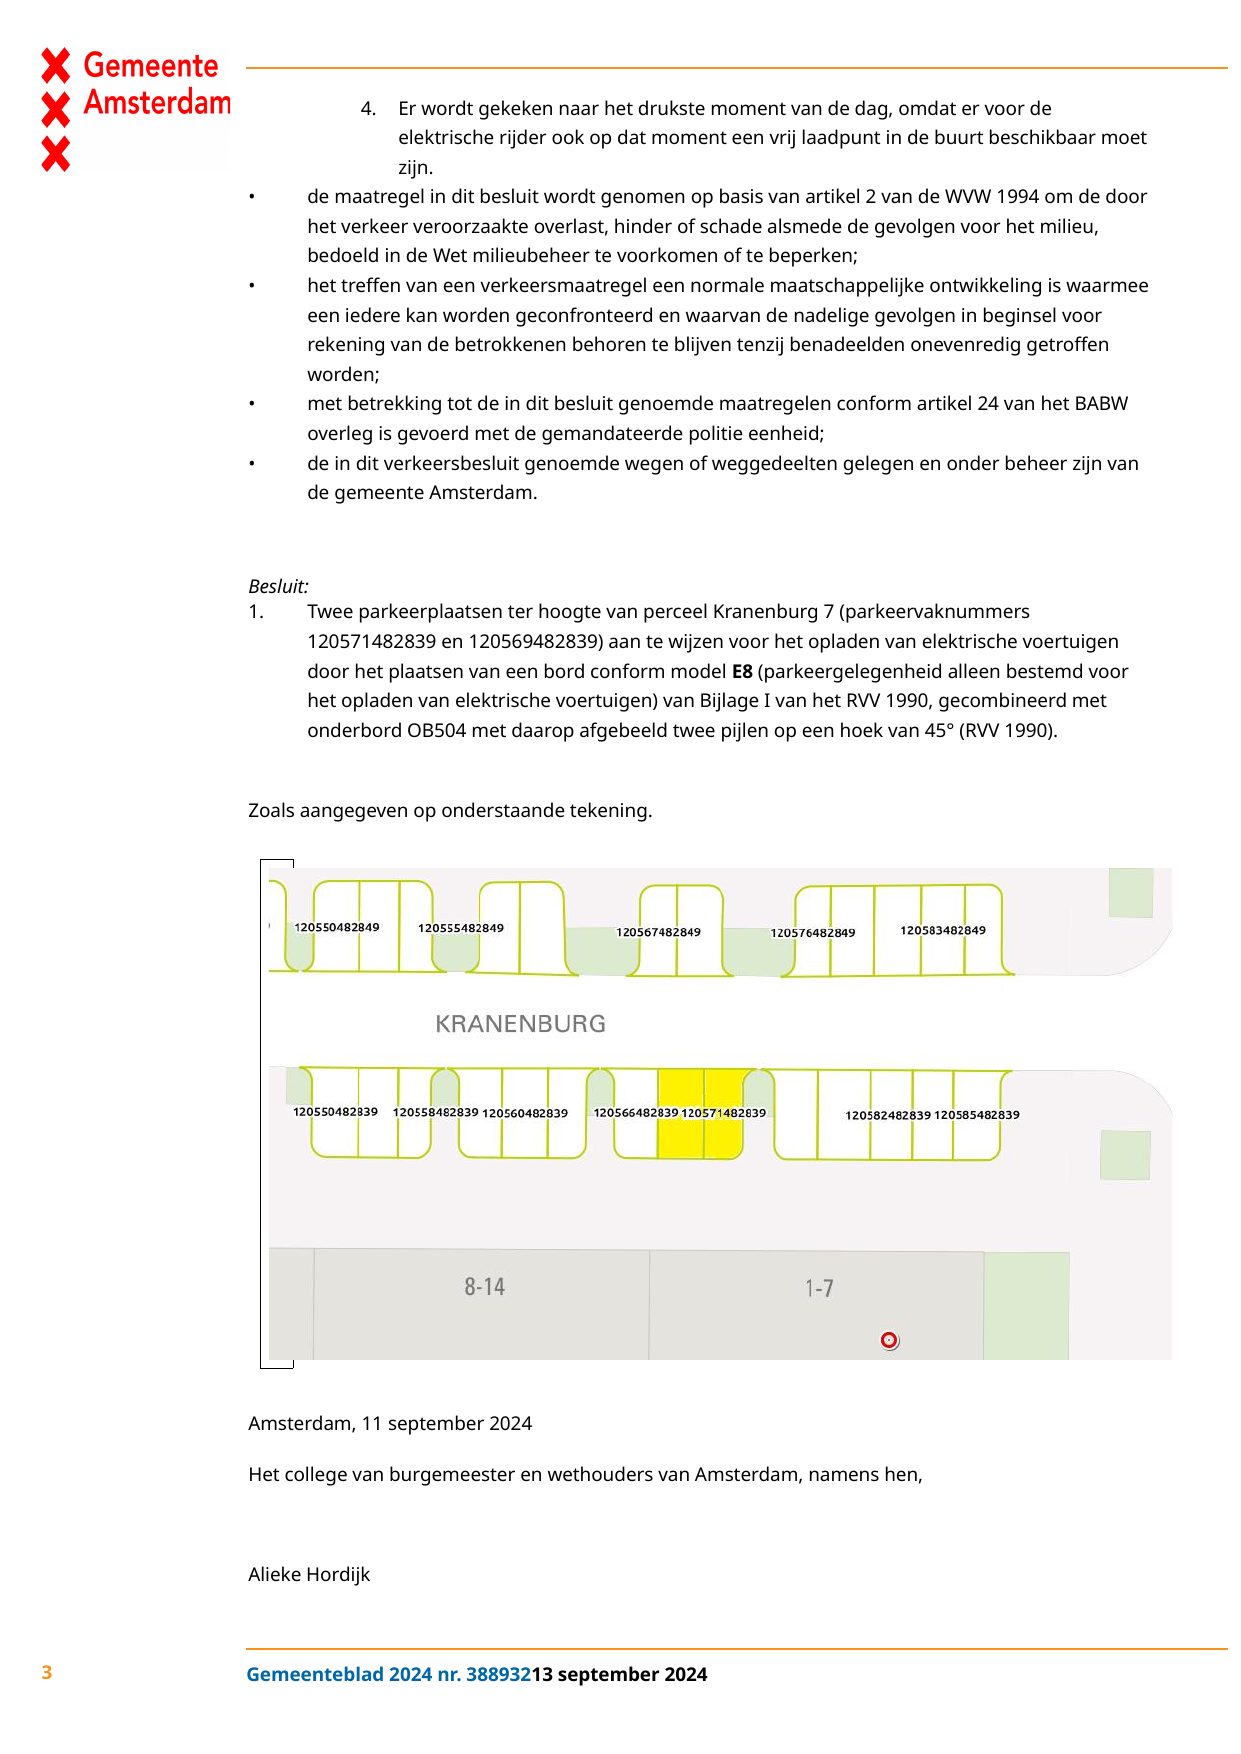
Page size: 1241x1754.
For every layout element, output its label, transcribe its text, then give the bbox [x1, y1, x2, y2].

list Twee parkeerplaatsen ter hoogte van perceel Kranenburg 7 (parkeervaknummers 120571482839 en 120569482839) aan te wijzen voor het opladen van elektrische voertuigen door het plaatsen van een bord conform model E8 (parkeergelegenheid alleen bestemd voor het opladen van elektrische voertuigen) van Bijlage I van het RVV 1990, gecombineerd met onderbord OB504 met daarop afgebeeld twee pijlen op een hoek van 45° (RVV 1990). [248, 599, 1152, 743]
picture [268, 868, 1173, 1360]
text Zoals aangegeven op onderstaande tekening. [248, 797, 1152, 823]
list Er wordt gekeken naar het drukste moment van de dag, omdat er voor de elektrische rijder ook op dat moment een vrij laadpunt in de buurt beschikbaar moet zijn. [361, 95, 1152, 180]
text Amsterdam, 11 september 2024 [248, 1410, 1152, 1436]
list met betrekking tot de in dit besluit genoemde maatregelen conform artikel 24 van het BABW overleg is gevoerd met de gemandateerde politie eenheid; [248, 391, 1152, 446]
text Het college van burgemeester en wethouders van Amsterdam, namens hen, [248, 1461, 1152, 1486]
text Besluit: [248, 573, 1152, 599]
list de maatregel in dit besluit wordt genomen op basis van artikel 2 van de WVW 1994 om de door het verkeer veroorzaakte overlast, hinder of schade alsmede de gevolgen voor het milieu, bedoeld in de Wet milieubeheer te voorkomen of te beperken; [248, 183, 1152, 268]
text Alieke Hordijk [248, 1562, 1152, 1587]
list de in dit verkeersbesluit genoemde wegen of weggedeelten gelegen en onder beheer zijn van de gemeente Amsterdam. [248, 450, 1152, 505]
list het treffen van een verkeersmaatregel een normale maatschappelijke ontwikkeling is waarmee een iedere kan worden geconfronteerd en waarvan de nadelige gevolgen in beginsel voor rekening van de betrokkenen behoren te blijven tenzij benadeelden onevenredig getroffen worden; [248, 272, 1152, 387]
picture [41, 47, 231, 172]
